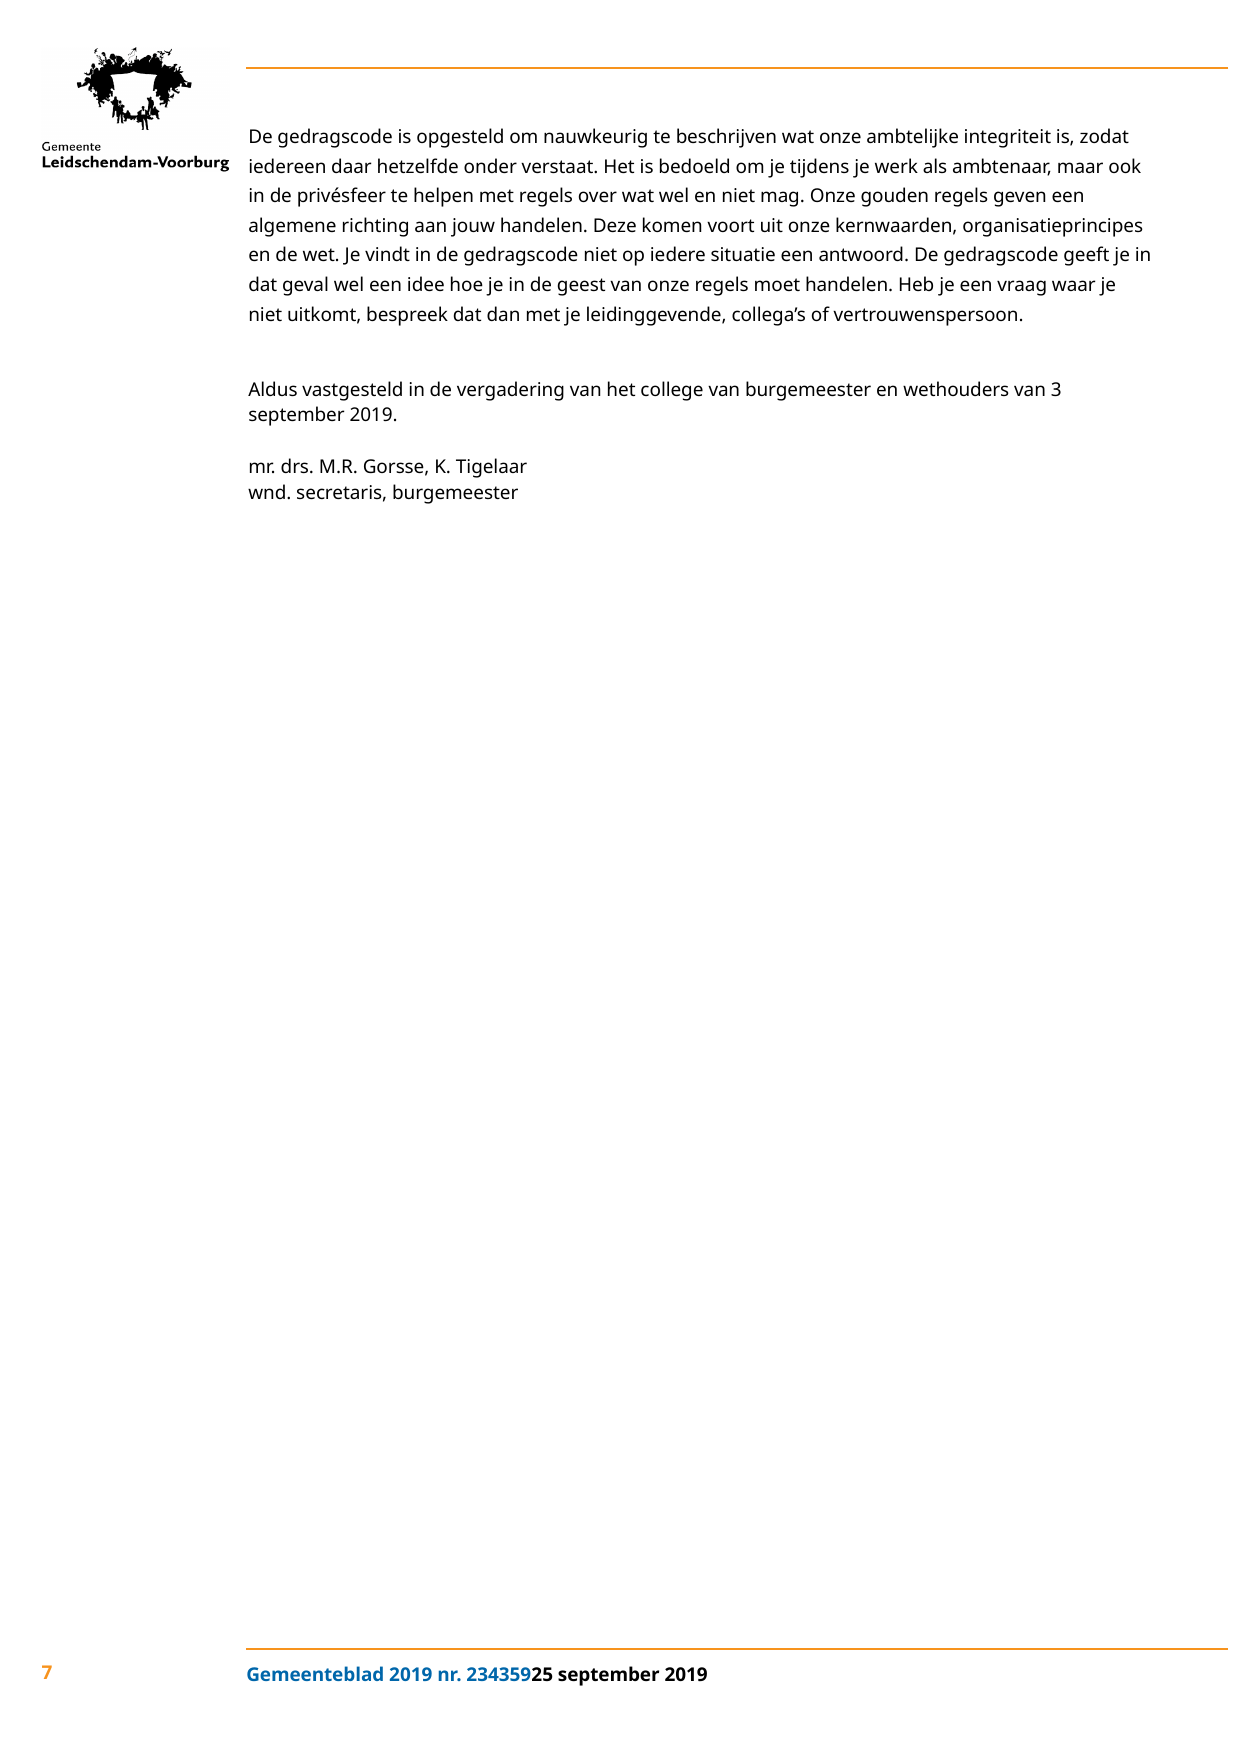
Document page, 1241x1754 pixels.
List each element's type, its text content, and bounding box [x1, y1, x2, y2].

text wnd. secretaris, burgemeester [248, 479, 1152, 504]
text Aldus vastgesteld in de vergadering van het college van burgemeester en wethouders van 3 september 2019. [248, 376, 1152, 427]
picture [41, 47, 231, 172]
text mr. drs. M.R. Gorsse, K. Tigelaar [248, 453, 1152, 479]
text De gedragscode is opgesteld om nauwkeurig te beschrijven wat onze ambtelijke integriteit is, zodat iedereen daar hetzelfde onder verstaat. Het is bedoeld om je tijdens je werk als ambtenaar, maar ook in de privésfeer te helpen met regels over wat wel en niet mag. Onze gouden regels geven een algemene richting aan jouw handelen. Deze komen voort uit onze kernwaarden, organisatieprincipes en de wet. Je vindt in de gedragscode niet op iedere situatie een antwoord. De gedragscode geeft je in dat geval wel een idee hoe je in de geest van onze regels moet handelen. Heb je een vraag waar je niet uitkomt, bespreek dat dan met je leidinggevende, collega’s of vertrouwenspersoon. [248, 123, 1152, 326]
